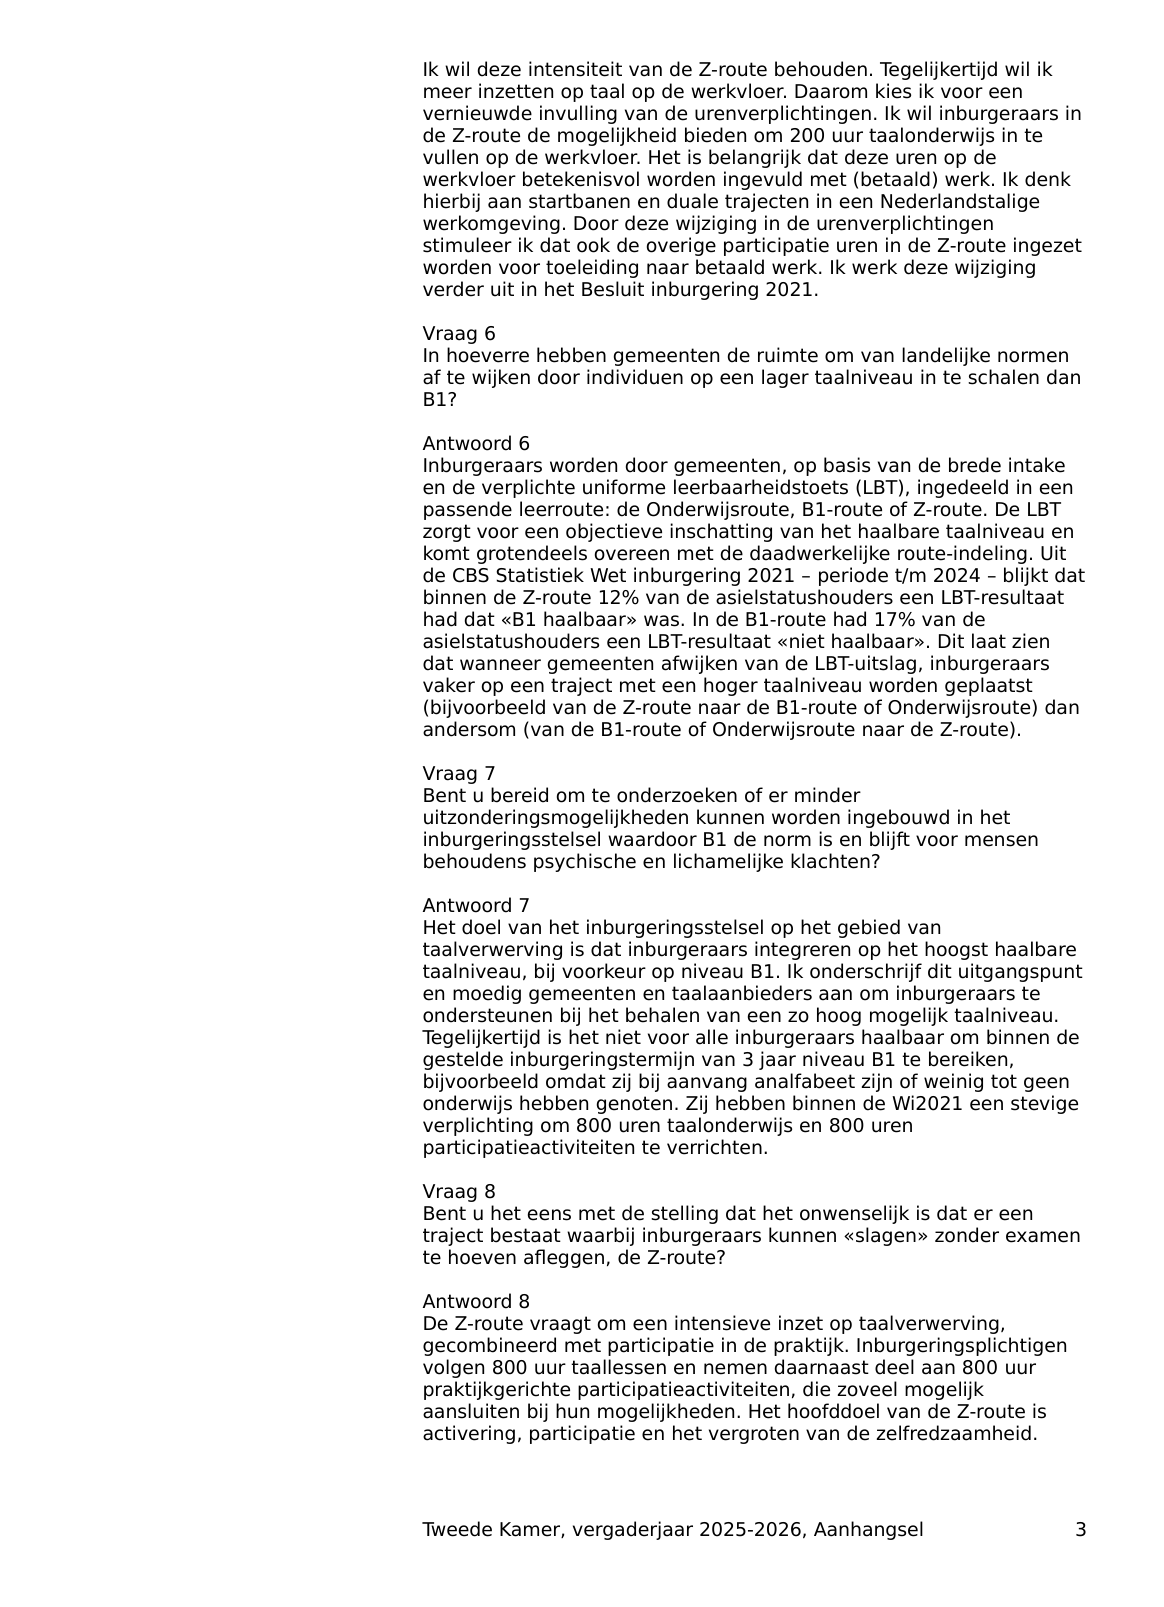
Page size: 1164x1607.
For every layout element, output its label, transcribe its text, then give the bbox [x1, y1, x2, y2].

text Het doel van het inburgeringsstelsel op het gebied van taalverwerving is dat inburgeraars integreren op het hoogst haalbare taalniveau, bij voorkeur op niveau B1. Ik onderschrijf dit uitgangspunt en moedig gemeenten en taalaanbieders aan om inburgeraars te ondersteunen bij het behalen van een zo hoog mogelijk taalniveau. Tegelijkertijd is het niet voor alle inburgeraars haalbaar om binnen de gestelde inburgeringstermijn van 3 jaar niveau B1 te bereiken, bijvoorbeeld omdat zij bij aanvang analfabeet zijn of weinig tot geen onderwijs hebben genoten. Zij hebben binnen de Wi2021 een stevige verplichting om 800 uren taalonderwijs en 800 uren participatieactiviteiten te verrichten. [422, 917, 1087, 1159]
text Vraag 8 [422, 1181, 1087, 1203]
text De Z-route vraagt om een intensieve inzet op taalverwerving, gecombineerd met participatie in de praktijk. Inburgeringsplichtigen volgen 800 uur taallessen en nemen daarnaast deel aan 800 uur praktijkgerichte participatieactiviteiten, die zoveel mogelijk aansluiten bij hun mogelijkheden. Het hoofddoel van de Z-route is activering, participatie en het vergroten van de zelfredzaamheid. [422, 1313, 1087, 1445]
text Bent u het eens met de stelling dat het onwenselijk is dat er een traject bestaat waarbij inburgeraars kunnen «slagen» zonder examen te hoeven afleggen, de Z-route? [422, 1203, 1087, 1269]
text In hoeverre hebben gemeenten de ruimte om van landelijke normen af te wijken door individuen op een lager taalniveau in te schalen dan B1? [422, 345, 1087, 411]
text Antwoord 7 [422, 895, 1087, 917]
text Antwoord 8 [422, 1291, 1087, 1313]
text Ik wil deze intensiteit van de Z-route behouden. Tegelijkertijd wil ik meer inzetten op taal op de werkvloer. Daarom kies ik voor een vernieuwde invulling van de urenverplichtingen. Ik wil inburgeraars in de Z-route de mogelijkheid bieden om 200 uur taalonderwijs in te vullen op de werkvloer. Het is belangrijk dat deze uren op de werkvloer betekenisvol worden ingevuld met (betaald) werk. Ik denk hierbij aan startbanen en duale trajecten in een Nederlandstalige werkomgeving. Door deze wijziging in de urenverplichtingen stimuleer ik dat ook de overige participatie uren in de Z-route ingezet worden voor toeleiding naar betaald werk. Ik werk deze wijziging verder uit in het Besluit inburgering 2021. [422, 59, 1087, 301]
text Vraag 7 [422, 763, 1087, 785]
text Antwoord 6 [422, 433, 1087, 455]
text Bent u bereid om te onderzoeken of er minder uitzonderingsmogelijkheden kunnen worden ingebouwd in het inburgeringsstelsel waardoor B1 de norm is en blijft voor mensen behoudens psychische en lichamelijke klachten? [422, 785, 1087, 873]
text Inburgeraars worden door gemeenten, op basis van de brede intake en de verplichte uniforme leerbaarheidstoets (LBT), ingedeeld in een passende leerroute: de Onderwijsroute, B1-route of Z-route. De LBT zorgt voor een objectieve inschatting van het haalbare taalniveau en komt grotendeels overeen met de daadwerkelijke route-indeling. Uit de CBS Statistiek Wet inburgering 2021 – periode t/m 2024 – blijkt dat binnen de Z-route 12% van de asielstatushouders een LBT-resultaat had dat «B1 haalbaar» was. In de B1-route had 17% van de asielstatushouders een LBT-resultaat «niet haalbaar». Dit laat zien dat wanneer gemeenten afwijken van de LBT-uitslag, inburgeraars vaker op een traject met een hoger taalniveau worden geplaatst (bijvoorbeeld van de Z-route naar de B1-route of Onderwijsroute) dan andersom (van de B1-route of Onderwijsroute naar de Z-route). [422, 455, 1087, 741]
text Vraag 6 [422, 323, 1087, 345]
